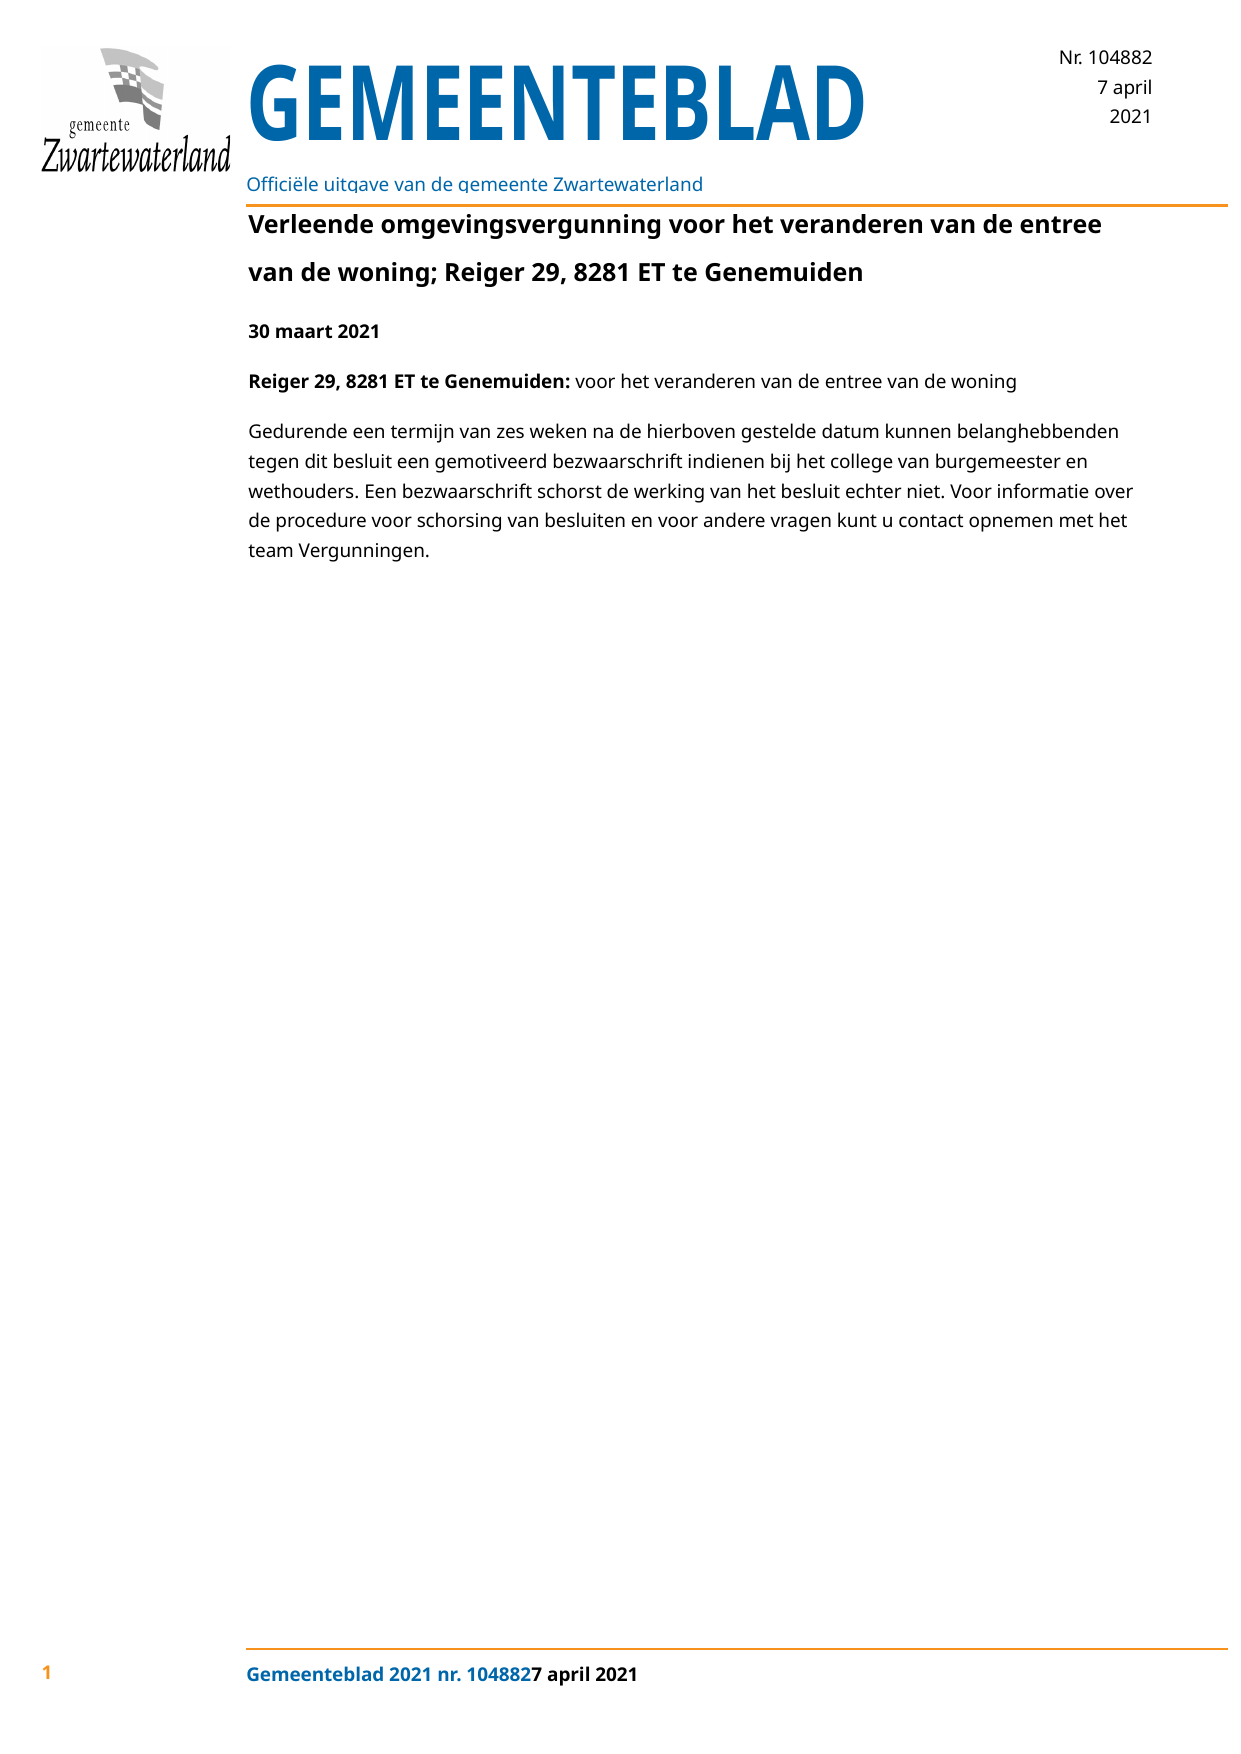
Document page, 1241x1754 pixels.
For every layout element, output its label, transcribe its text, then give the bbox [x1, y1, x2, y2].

text Gedurende een termijn van zes weken na de hierboven gestelde datum kunnen belanghebbenden tegen dit besluit een gemotiveerd bezwaarschrift indienen bij het college van burgemeester en wethouders. Een bezwaarschrift schorst de werking van het besluit echter niet. Voor informatie over de procedure voor schorsing van besluiten en voor andere vragen kunt u contact opnemen met het team Vergunningen. [248, 419, 1152, 563]
picture [41, 47, 231, 172]
text 30 maart 2021 [248, 318, 1152, 344]
text Verleende omgevingsvergunning voor het veranderen van de entree van de woning; Reiger 29, 8281 ET te Genemuiden [248, 207, 1152, 288]
text Reiger 29, 8281 ET te Genemuiden: voor het veranderen van de entree van de woning [248, 368, 1152, 394]
